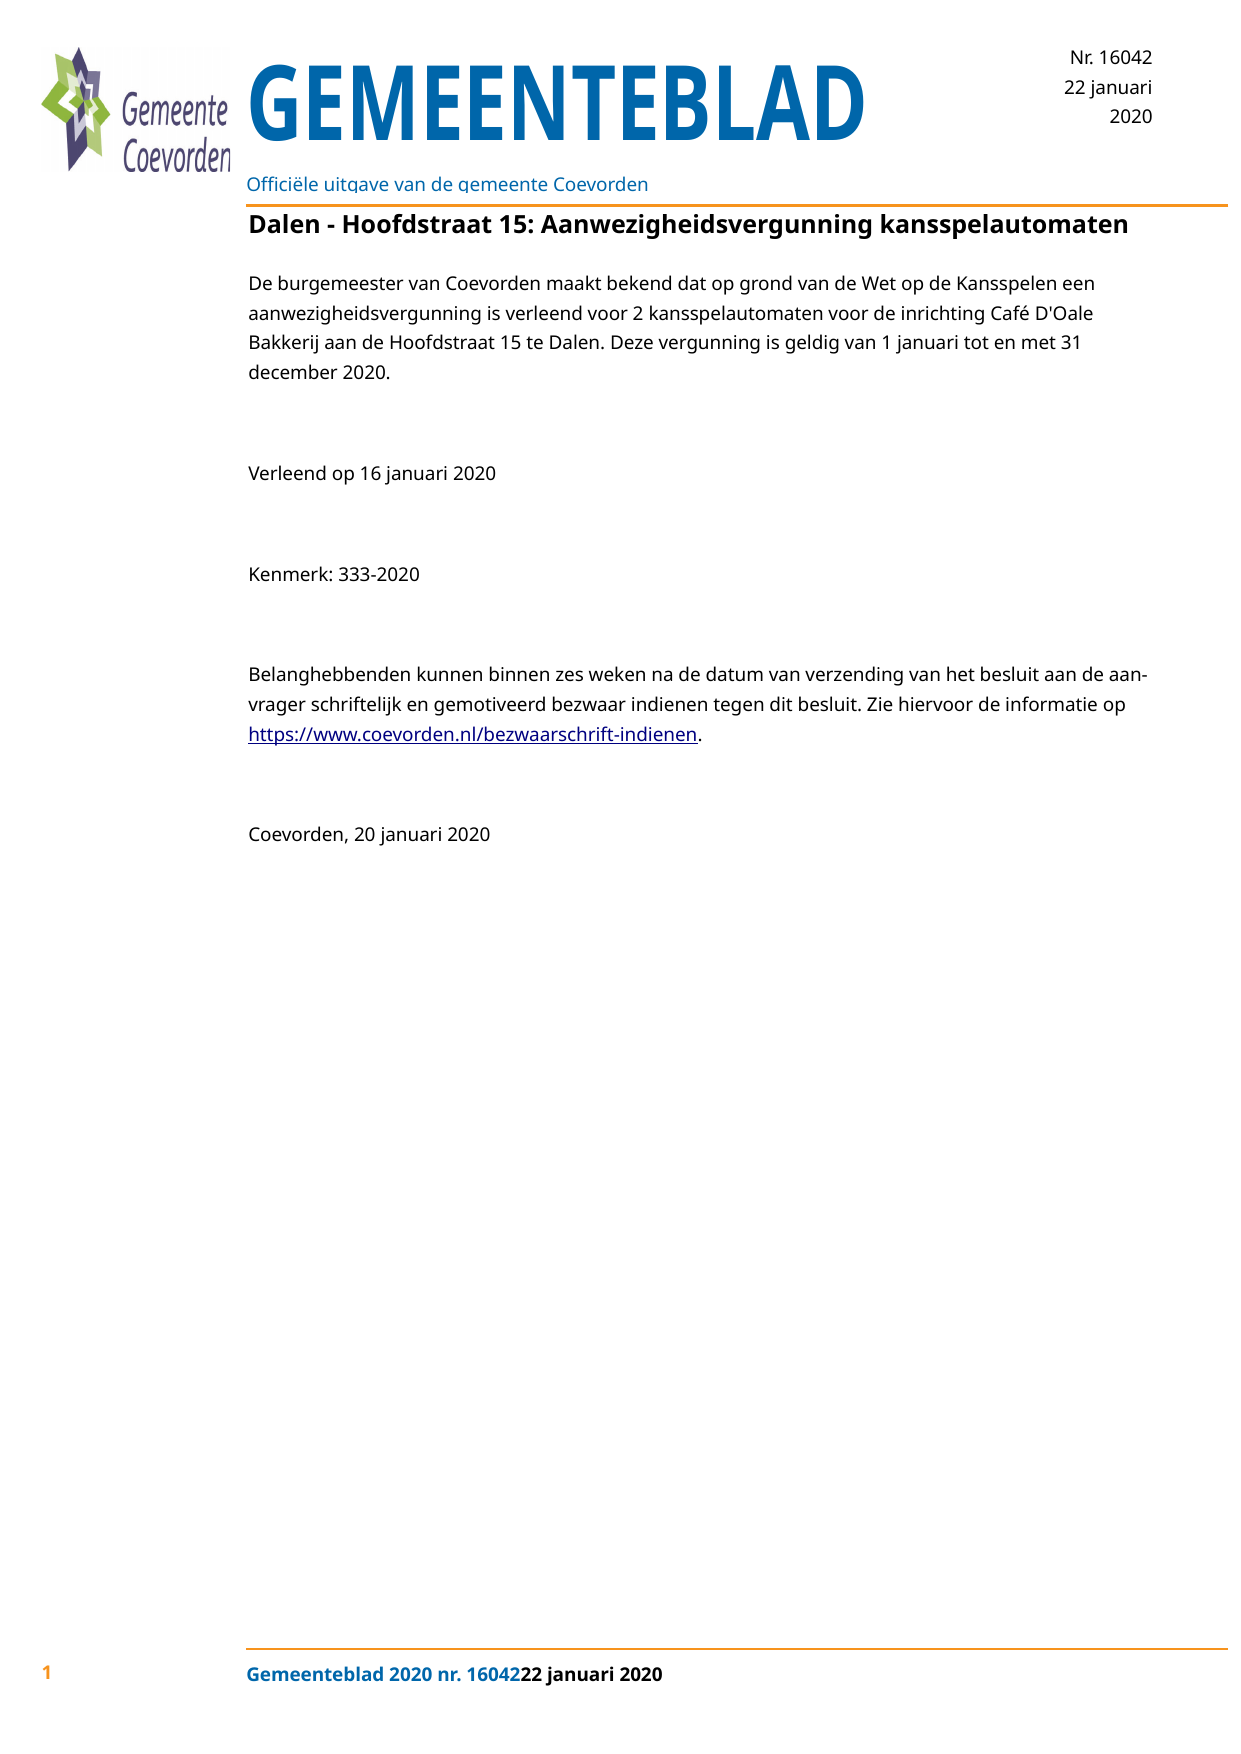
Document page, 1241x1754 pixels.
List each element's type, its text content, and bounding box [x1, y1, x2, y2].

text Belanghebbenden kunnen binnen zes weken na de datum van verzending van het besluit aan de aan-vrager schriftelijk en gemotiveerd bezwaar indienen tegen dit besluit. Zie hiervoor de informatie op https://www.coevorden.nl/bezwaarschrift-indienen. [248, 662, 1152, 746]
text Dalen - Hoofdstraat 15: Aanwezigheidsvergunning kansspelautomaten [248, 207, 1152, 241]
text Coevorden, 20 januari 2020 [248, 822, 1152, 847]
picture [41, 47, 231, 172]
text Verleend op 16 januari 2020 [248, 460, 1152, 486]
text Kenmerk: 333-2020 [248, 561, 1152, 586]
text De burgemeester van Coevorden maakt bekend dat op grond van de Wet op de Kansspelen een aanwezigheidsvergunning is verleend voor 2 kansspelautomaten voor de inrichting Café D'Oale Bakkerij aan de Hoofdstraat 15 te Dalen. Deze vergunning is geldig van 1 januari tot en met 31 december 2020. [248, 270, 1152, 385]
